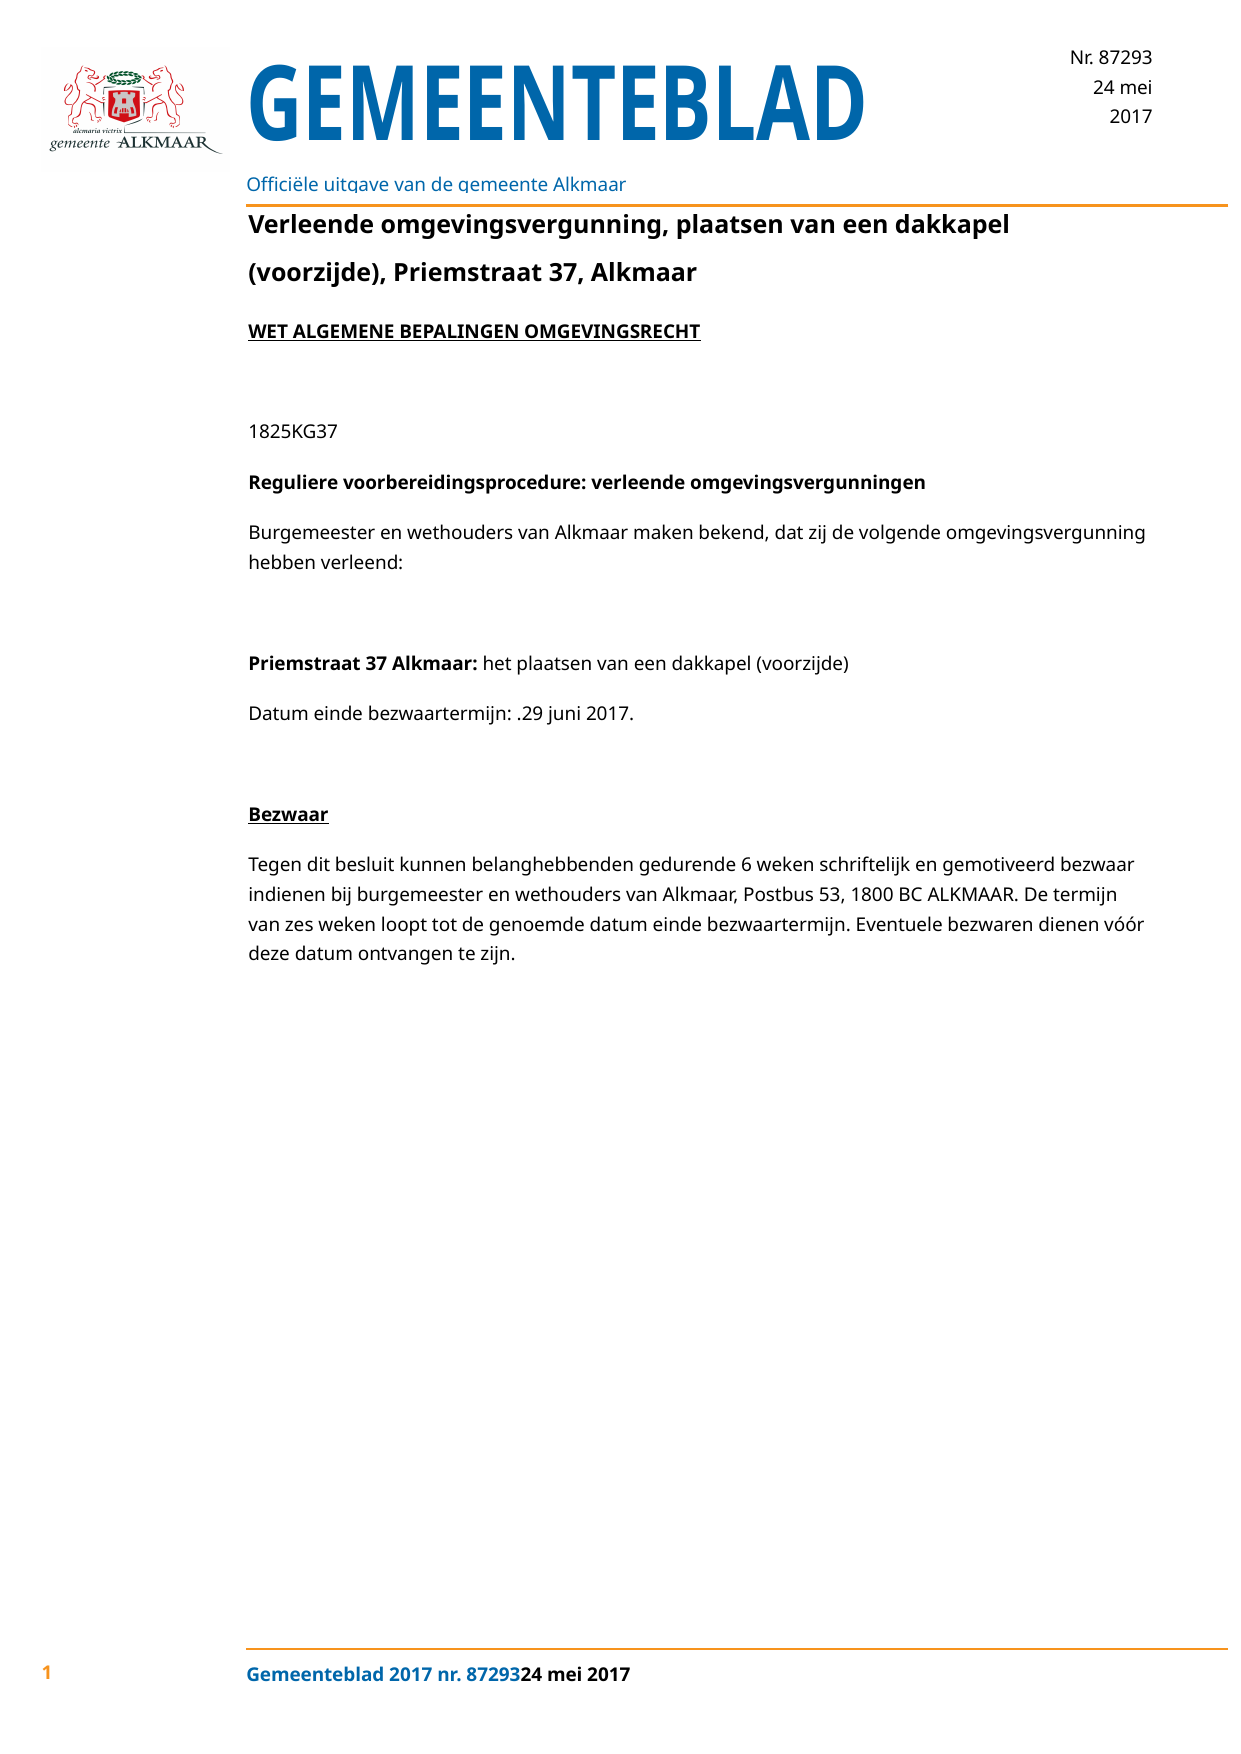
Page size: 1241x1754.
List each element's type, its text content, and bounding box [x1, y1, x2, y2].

text Reguliere voorbereidingsprocedure: verleende omgevingsvergunningen [248, 469, 1152, 495]
text 1825KG37 [248, 419, 1152, 444]
text Burgemeester en wethouders van Alkmaar maken bekend, dat zij de volgende omgevingsvergunning hebben verleend: [248, 519, 1152, 575]
text Priemstraat 37 Alkmaar: het plaatsen van een dakkapel (voorzijde) [248, 650, 1152, 676]
text Verleende omgevingsvergunning, plaatsen van een dakkapel (voorzijde), Priemstraat 37, Alkmaar [248, 207, 1152, 288]
text Tegen dit besluit kunnen belanghebbenden gedurende 6 weken schriftelijk en gemotiveerd bezwaar indienen bij burgemeester en wethouders van Alkmaar, Postbus 53, 1800 BC ALKMAAR. De termijn van zes weken loopt tot de genoemde datum einde bezwaartermijn. Eventuele bezwaren dienen vóór deze datum ontvangen te zijn. [248, 852, 1152, 966]
text Bezwaar [248, 801, 1152, 827]
picture [41, 47, 231, 172]
text Datum einde bezwaartermijn: .29 juni 2017. [248, 700, 1152, 726]
text WET ALGEMENE BEPALINGEN OMGEVINGSRECHT [248, 318, 1152, 344]
